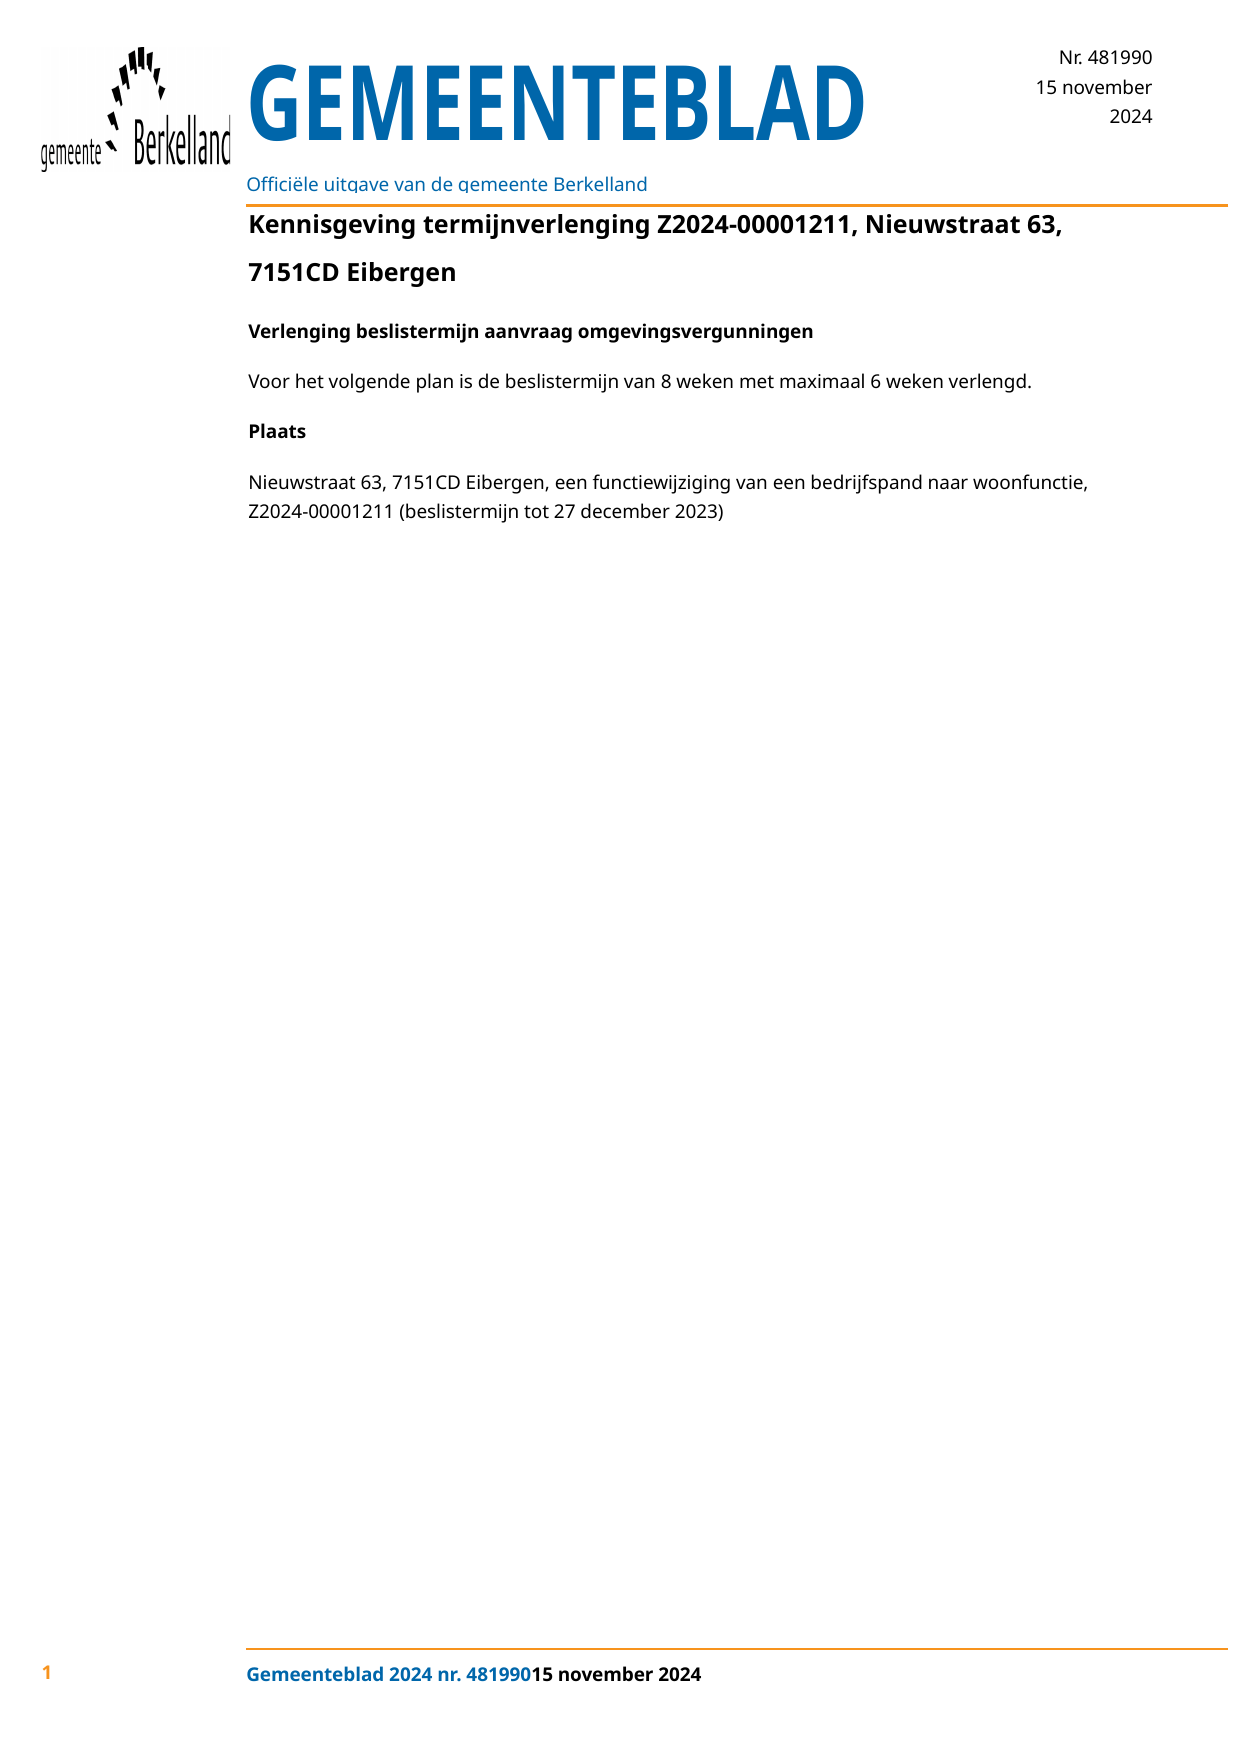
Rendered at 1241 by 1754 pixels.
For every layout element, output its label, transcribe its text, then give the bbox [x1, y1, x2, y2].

picture [41, 47, 231, 172]
text Voor het volgende plan is de beslistermijn van 8 weken met maximaal 6 weken verlengd. [248, 368, 1152, 394]
text Plaats [248, 419, 1152, 444]
text Kennisgeving termijnverlenging Z2024-00001211, Nieuwstraat 63, 7151CD Eibergen [248, 207, 1152, 288]
text Verlenging beslistermijn aanvraag omgevingsvergunningen [248, 318, 1152, 344]
text Nieuwstraat 63, 7151CD Eibergen, een functiewijziging van een bedrijfspand naar woonfunctie, Z2024-00001211 (beslistermijn tot 27 december 2023) [248, 469, 1152, 524]
